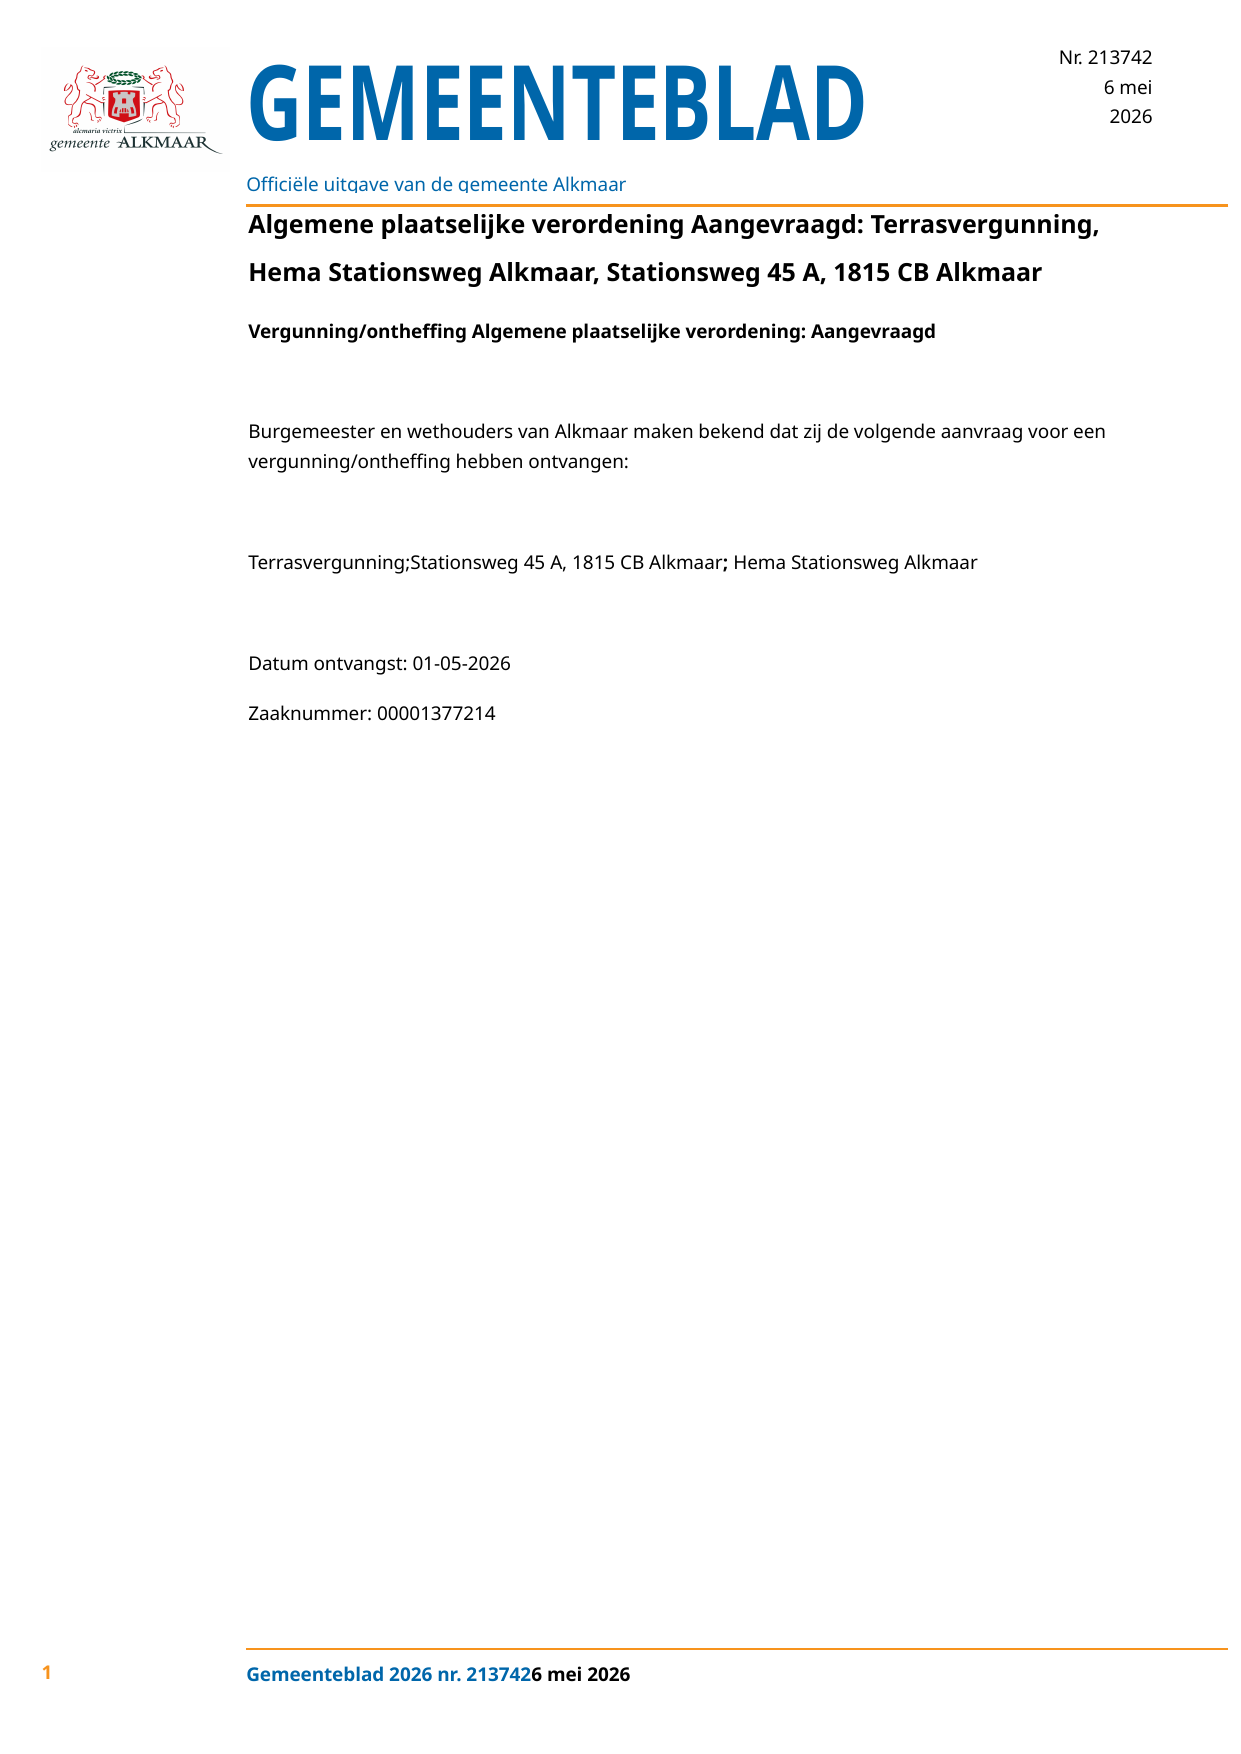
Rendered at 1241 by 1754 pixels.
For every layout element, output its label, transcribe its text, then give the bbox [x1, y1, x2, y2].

text Zaaknummer: 00001377214 [248, 700, 1152, 726]
text Vergunning/ontheffing Algemene plaatselijke verordening: Aangevraagd [248, 318, 1152, 344]
picture [41, 47, 231, 172]
text Algemene plaatselijke verordening Aangevraagd: Terrasvergunning, Hema Stationsweg Alkmaar, Stationsweg 45 A, 1815 CB Alkmaar [248, 207, 1152, 288]
text Burgemeester en wethouders van Alkmaar maken bekend dat zij de volgende aanvraag voor een vergunning/ontheffing hebben ontvangen: [248, 419, 1152, 474]
text Datum ontvangst: 01-05-2026 [248, 650, 1152, 676]
text Terrasvergunning;Stationsweg 45 A, 1815 CB Alkmaar; Hema Stationsweg Alkmaar [248, 549, 1152, 575]
